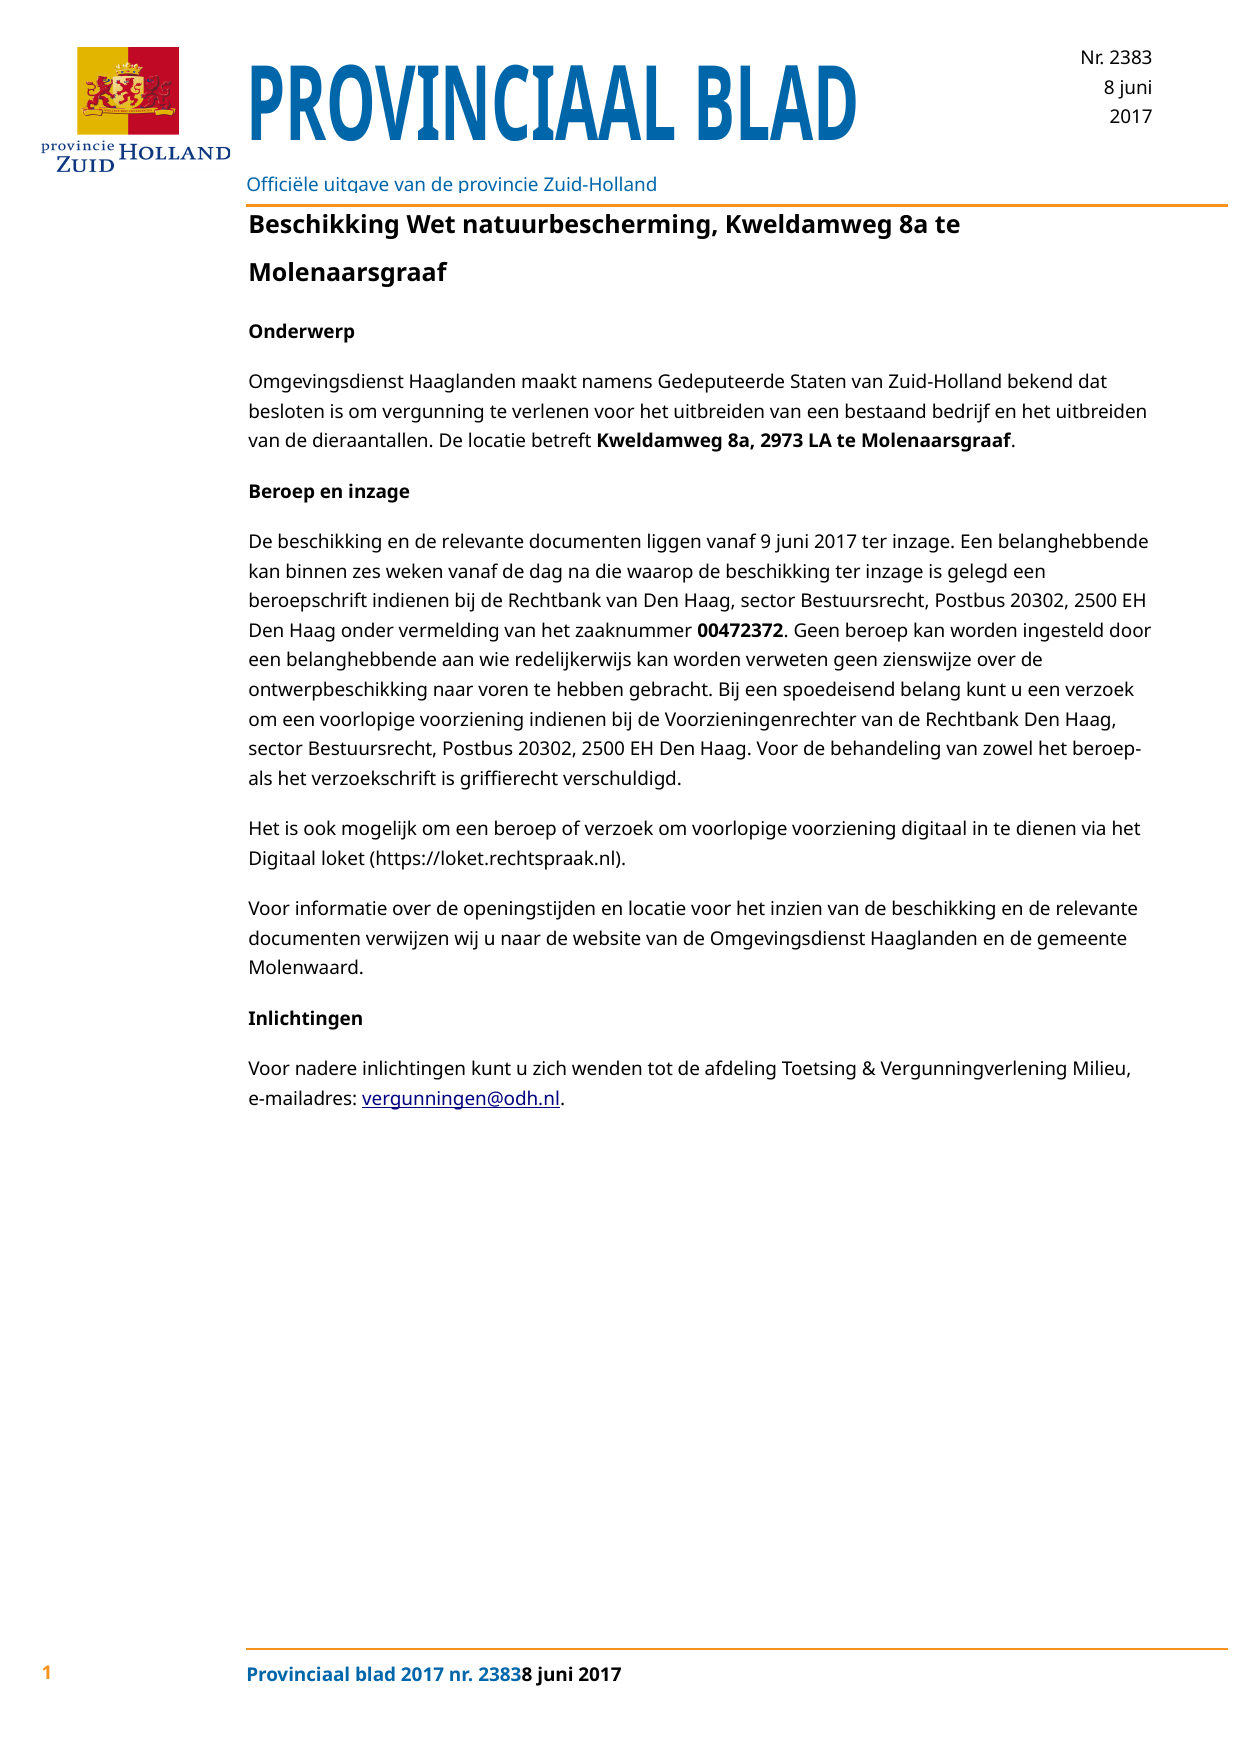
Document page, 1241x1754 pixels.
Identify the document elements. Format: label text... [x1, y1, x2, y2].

text Het is ook mogelijk om een beroep of verzoek om voorlopige voorziening digitaal in te dienen via het Digitaal loket (https://loket.rechtspraak.nl). [248, 815, 1152, 871]
text Beschikking Wet natuurbescherming, Kweldamweg 8a te Molenaarsgraaf [248, 207, 1152, 288]
text Voor nadere inlichtingen kunt u zich wenden tot de afdeling Toetsing & Vergunningverlening Milieu, e-mailadres: vergunningen@odh.nl. [248, 1055, 1152, 1111]
text Inlichtingen [248, 1005, 1152, 1031]
text Beroep en inzage [248, 478, 1152, 504]
text Omgevingsdienst Haaglanden maakt namens Gedeputeerde Staten van Zuid-Holland bekend dat besloten is om vergunning te verlenen voor het uitbreiden van een bestaand bedrijf en het uitbreiden van de dieraantallen. De locatie betreft Kweldamweg 8a, 2973 LA te Molenaarsgraaf. [248, 368, 1152, 453]
picture [41, 47, 231, 172]
text Voor informatie over de openingstijden en locatie voor het inzien van de beschikking en de relevante documenten verwijzen wij u naar de website van de Omgevingsdienst Haaglanden en de gemeente Molenwaard. [248, 895, 1152, 980]
text Onderwerp [248, 318, 1152, 344]
text De beschikking en de relevante documenten liggen vanaf 9 juni 2017 ter inzage. Een belanghebbende kan binnen zes weken vanaf de dag na die waarop de beschikking ter inzage is gelegd een beroepschrift indienen bij de Rechtbank van Den Haag, sector Bestuursrecht, Postbus 20302, 2500 EH Den Haag onder vermelding van het zaaknummer 00472372. Geen beroep kan worden ingesteld door een belanghebbende aan wie redelijkerwijs kan worden verweten geen zienswijze over de ontwerpbeschikking naar voren te hebben gebracht. Bij een spoedeisend belang kunt u een verzoek om een voorlopige voorziening indienen bij de Voorzieningenrechter van de Rechtbank Den Haag, sector Bestuursrecht, Postbus 20302, 2500 EH Den Haag. Voor de behandeling van zowel het beroep- als het verzoekschrift is griffierecht verschuldigd. [248, 528, 1152, 791]
